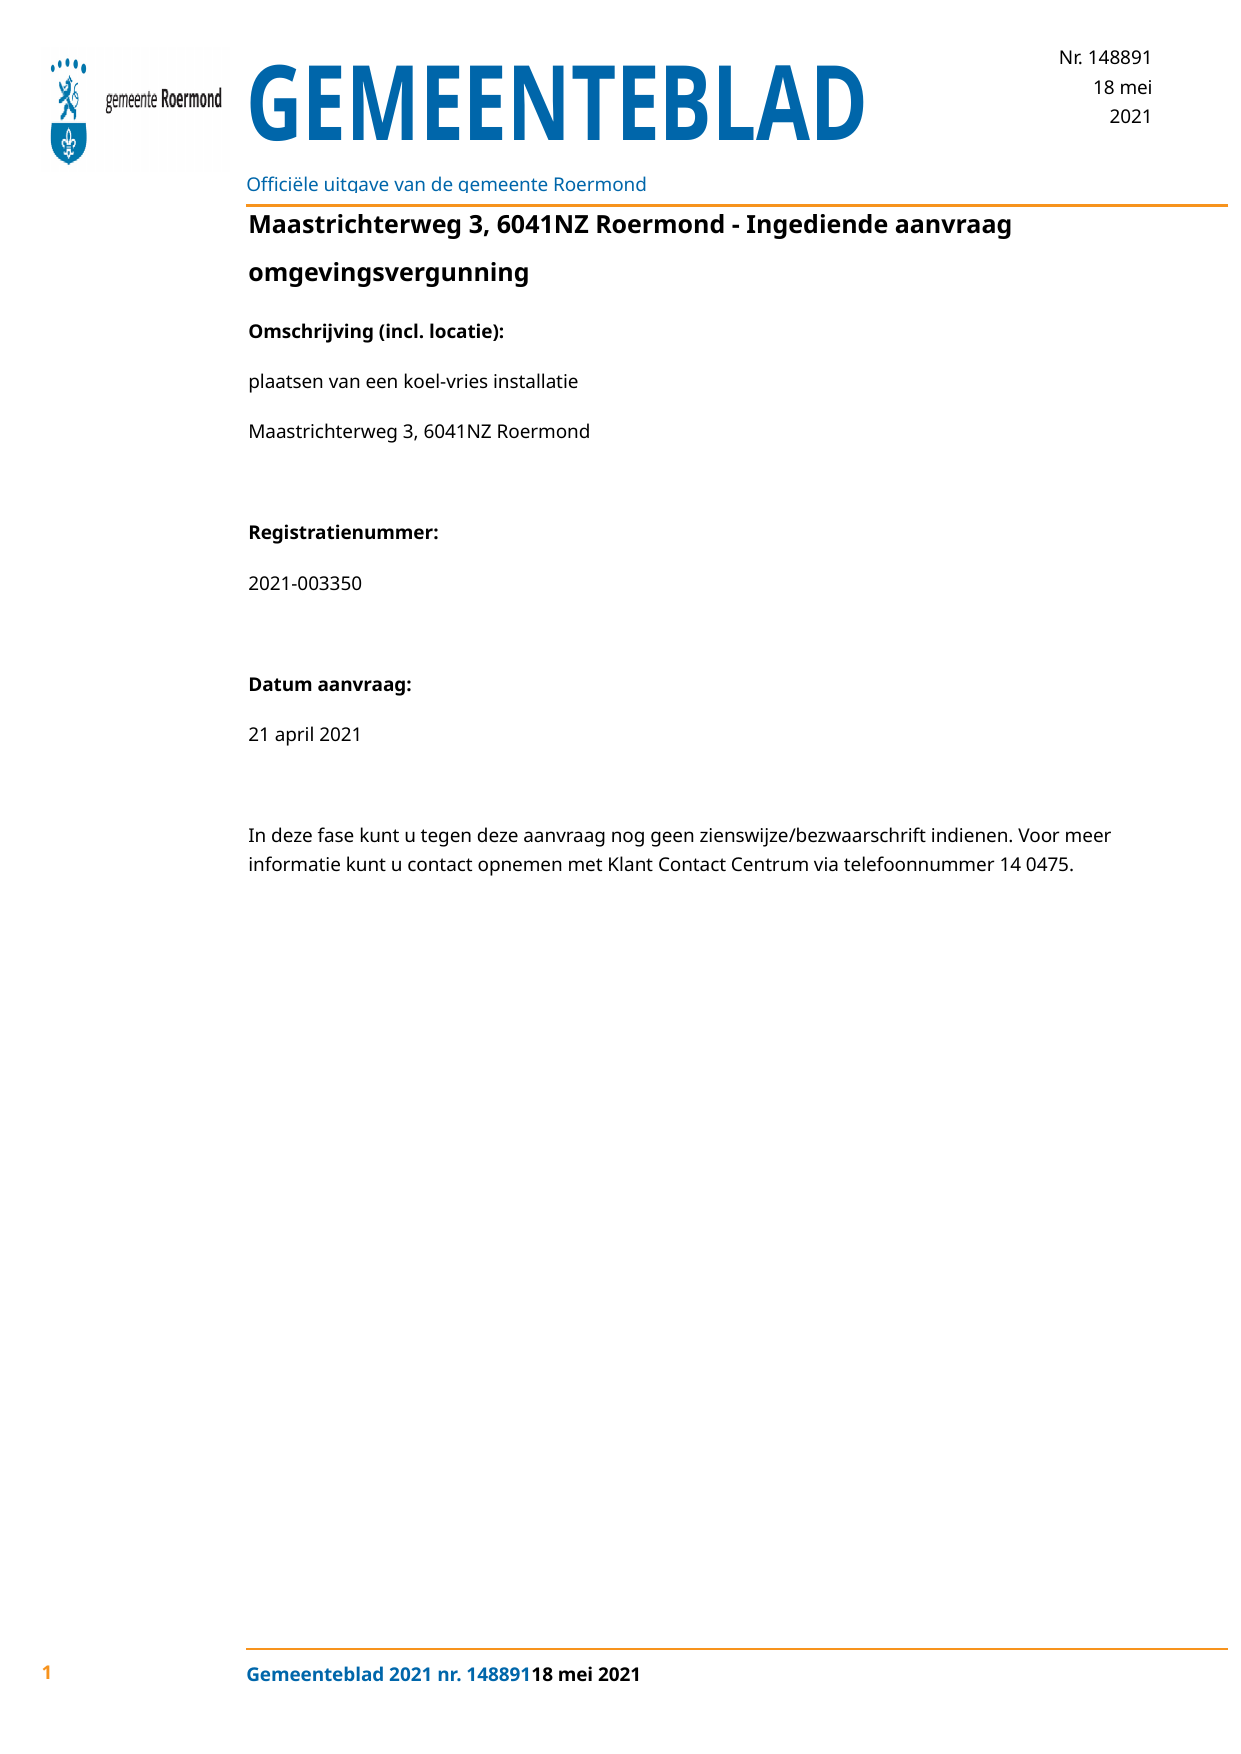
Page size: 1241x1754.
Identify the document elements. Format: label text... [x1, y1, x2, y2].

text Datum aanvraag: [248, 671, 1152, 697]
text 2021-003350 [248, 570, 1152, 596]
text plaatsen van een koel-vries installatie [248, 368, 1152, 394]
picture [41, 47, 231, 172]
text Registratienummer: [248, 519, 1152, 545]
text Omschrijving (incl. locatie): [248, 318, 1152, 344]
text Maastrichterweg 3, 6041NZ Roermond [248, 419, 1152, 444]
text 21 april 2021 [248, 721, 1152, 747]
text In deze fase kunt u tegen deze aanvraag nog geen zienswijze/bezwaarschrift indienen. Voor meer informatie kunt u contact opnemen met Klant Contact Centrum via telefoonnummer 14 0475. [248, 822, 1152, 877]
text Maastrichterweg 3, 6041NZ Roermond - Ingediende aanvraag omgevingsvergunning [248, 207, 1152, 288]
